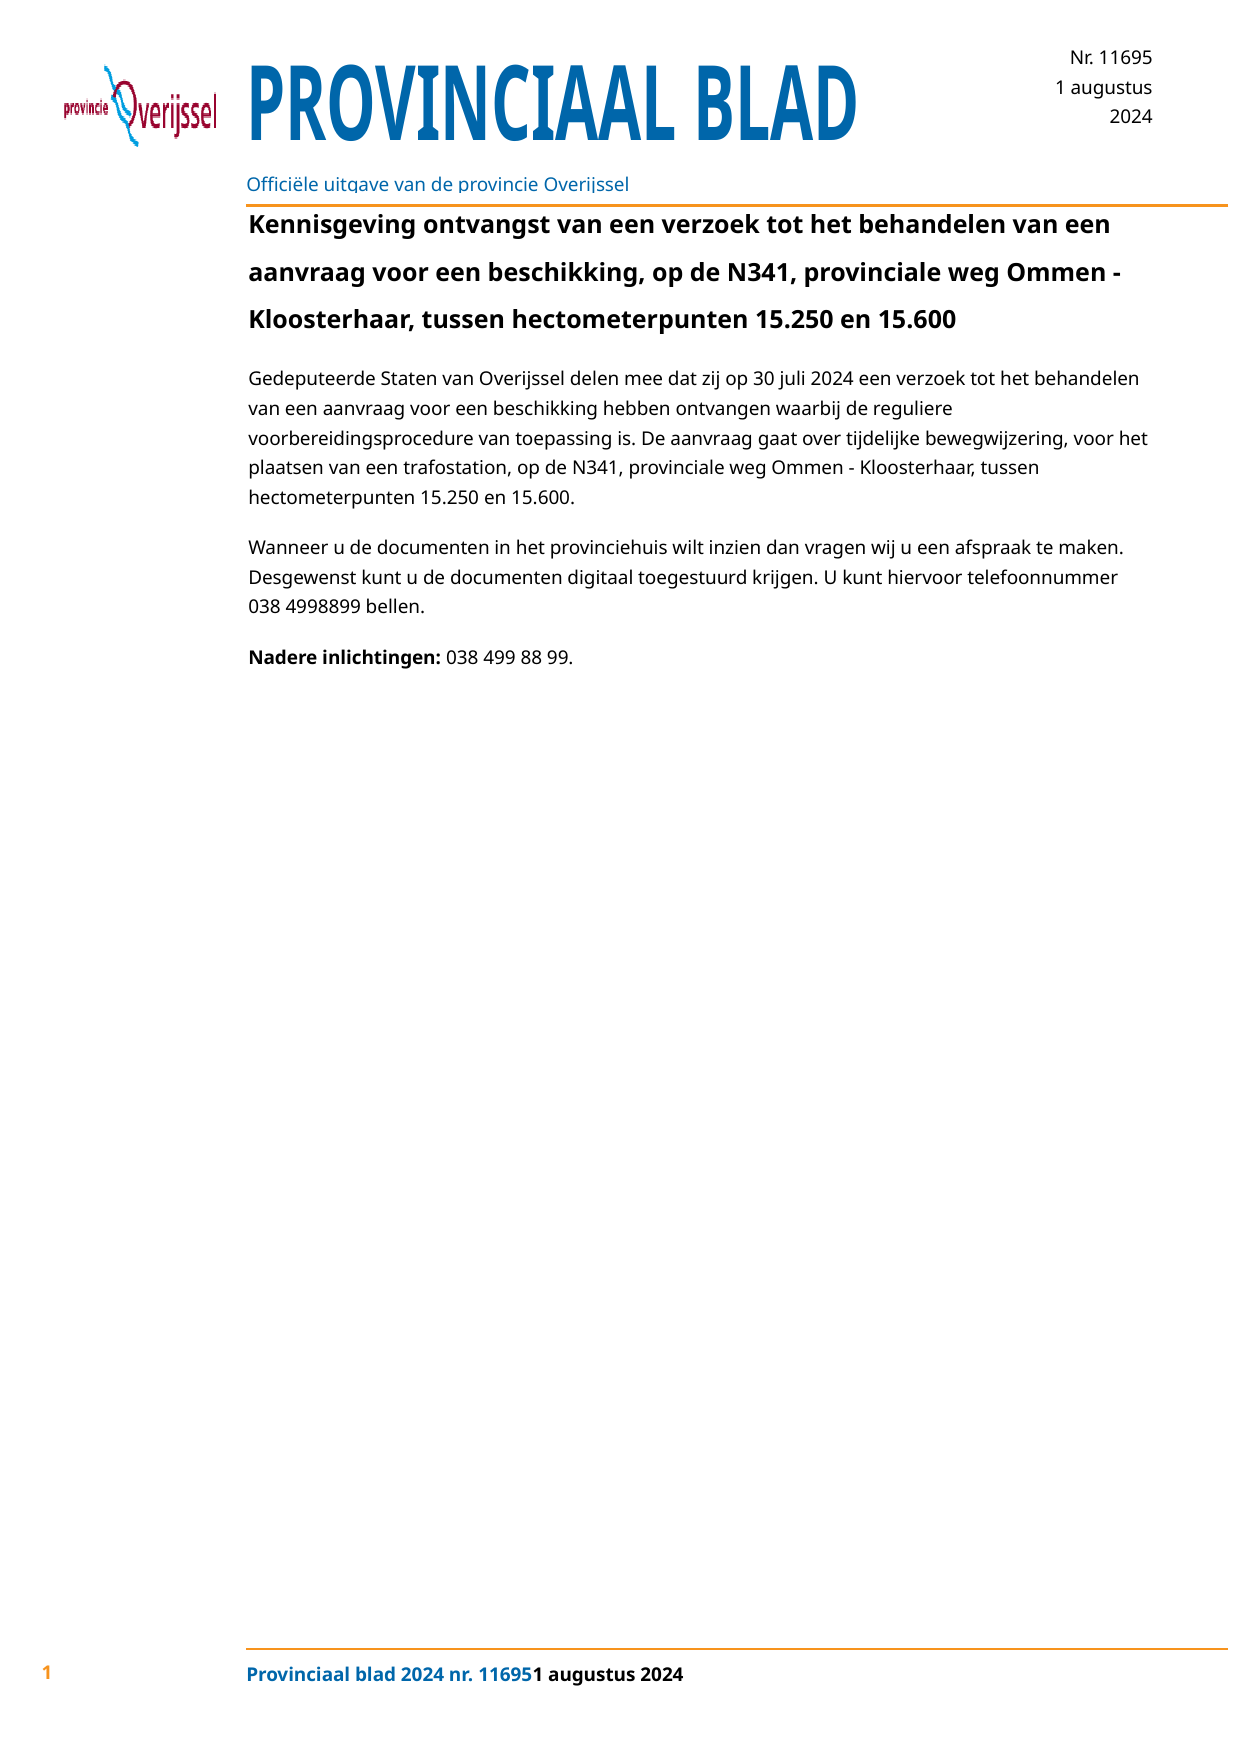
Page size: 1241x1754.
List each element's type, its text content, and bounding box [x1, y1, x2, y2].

text Kennisgeving ontvangst van een verzoek tot het behandelen van een aanvraag voor een beschikking, op de N341, provinciale weg Ommen - Kloosterhaar, tussen hectometerpunten 15.250 en 15.600 [248, 207, 1152, 336]
text Gedeputeerde Staten van Overijssel delen mee dat zij op 30 juli 2024 een verzoek tot het behandelen van een aanvraag voor een beschikking hebben ontvangen waarbij de reguliere voorbereidingsprocedure van toepassing is. De aanvraag gaat over tijdelijke bewegwijzering, voor het plaatsen van een trafostation, op de N341, provinciale weg Ommen - Kloosterhaar, tussen hectometerpunten 15.250 en 15.600. [248, 366, 1152, 509]
text Wanneer u de documenten in het provinciehuis wilt inzien dan vragen wij u een afspraak te maken. Desgewenst kunt u de documenten digitaal toegestuurd krijgen. U kunt hiervoor telefoonnummer 038 4998899 bellen. [248, 534, 1152, 619]
picture [41, 47, 231, 172]
text Nadere inlichtingen: 038 499 88 99. [248, 644, 1152, 669]
